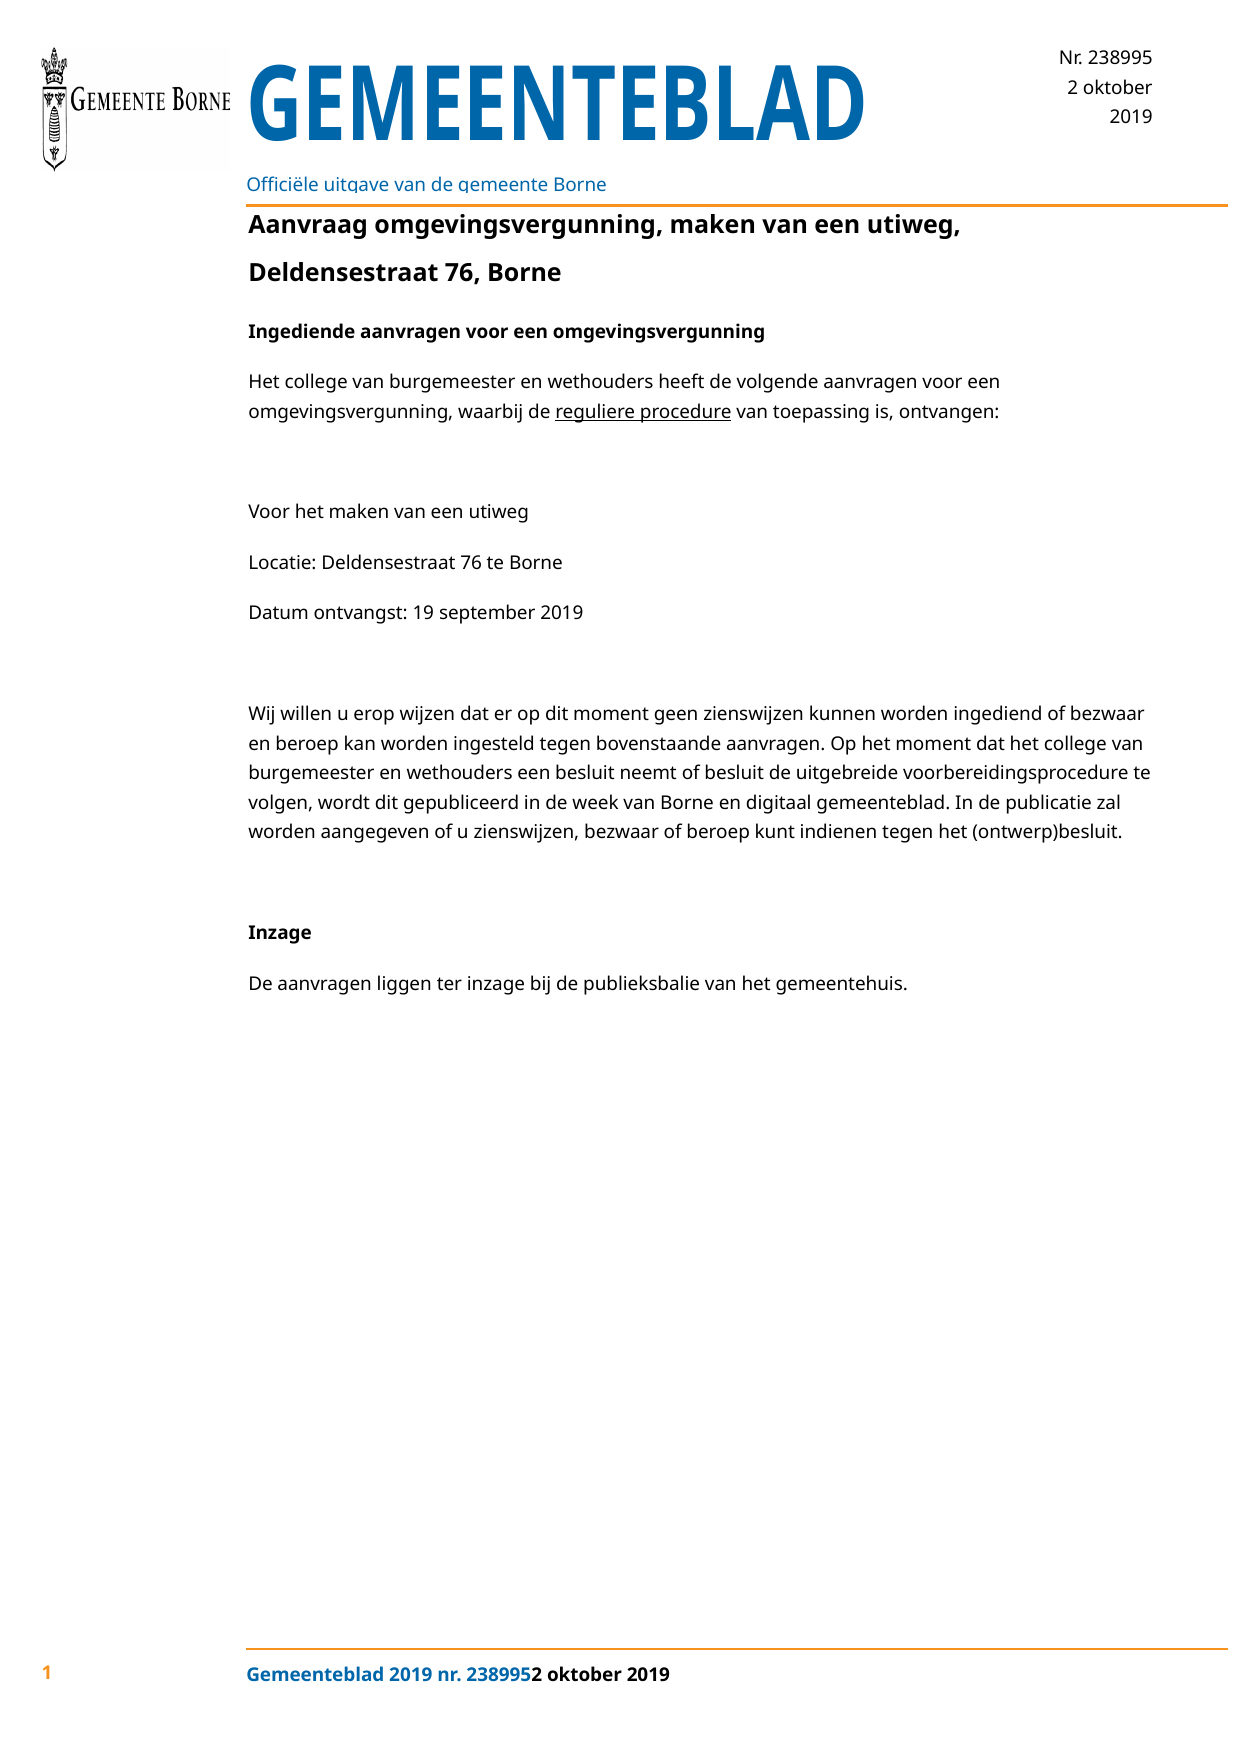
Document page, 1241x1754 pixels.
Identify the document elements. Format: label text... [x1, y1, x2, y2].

text Ingediende aanvragen voor een omgevingsvergunning [248, 318, 1152, 344]
text Aanvraag omgevingsvergunning, maken van een utiweg, Deldensestraat 76, Borne [248, 207, 1152, 288]
text De aanvragen liggen ter inzage bij de publieksbalie van het gemeentehuis. [248, 970, 1152, 996]
text Inzage [248, 919, 1152, 945]
text Datum ontvangst: 19 september 2019 [248, 599, 1152, 625]
text Voor het maken van een utiweg [248, 499, 1152, 524]
text Locatie: Deldensestraat 76 te Borne [248, 549, 1152, 575]
text Wij willen u erop wijzen dat er op dit moment geen zienswijzen kunnen worden ingediend of bezwaar en beroep kan worden ingesteld tegen bovenstaande aanvragen. Op het moment dat het college van burgemeester en wethouders een besluit neemt of besluit de uitgebreide voorbereidingsprocedure te volgen, wordt dit gepubliceerd in de week van Borne en digitaal gemeenteblad. In de publicatie zal worden aangegeven of u zienswijzen, bezwaar of beroep kunt indienen tegen het (ontwerp)besluit. [248, 700, 1152, 844]
text Het college van burgemeester en wethouders heeft de volgende aanvragen voor een omgevingsvergunning, waarbij de reguliere procedure van toepassing is, ontvangen: [248, 368, 1152, 424]
picture [41, 47, 231, 172]
